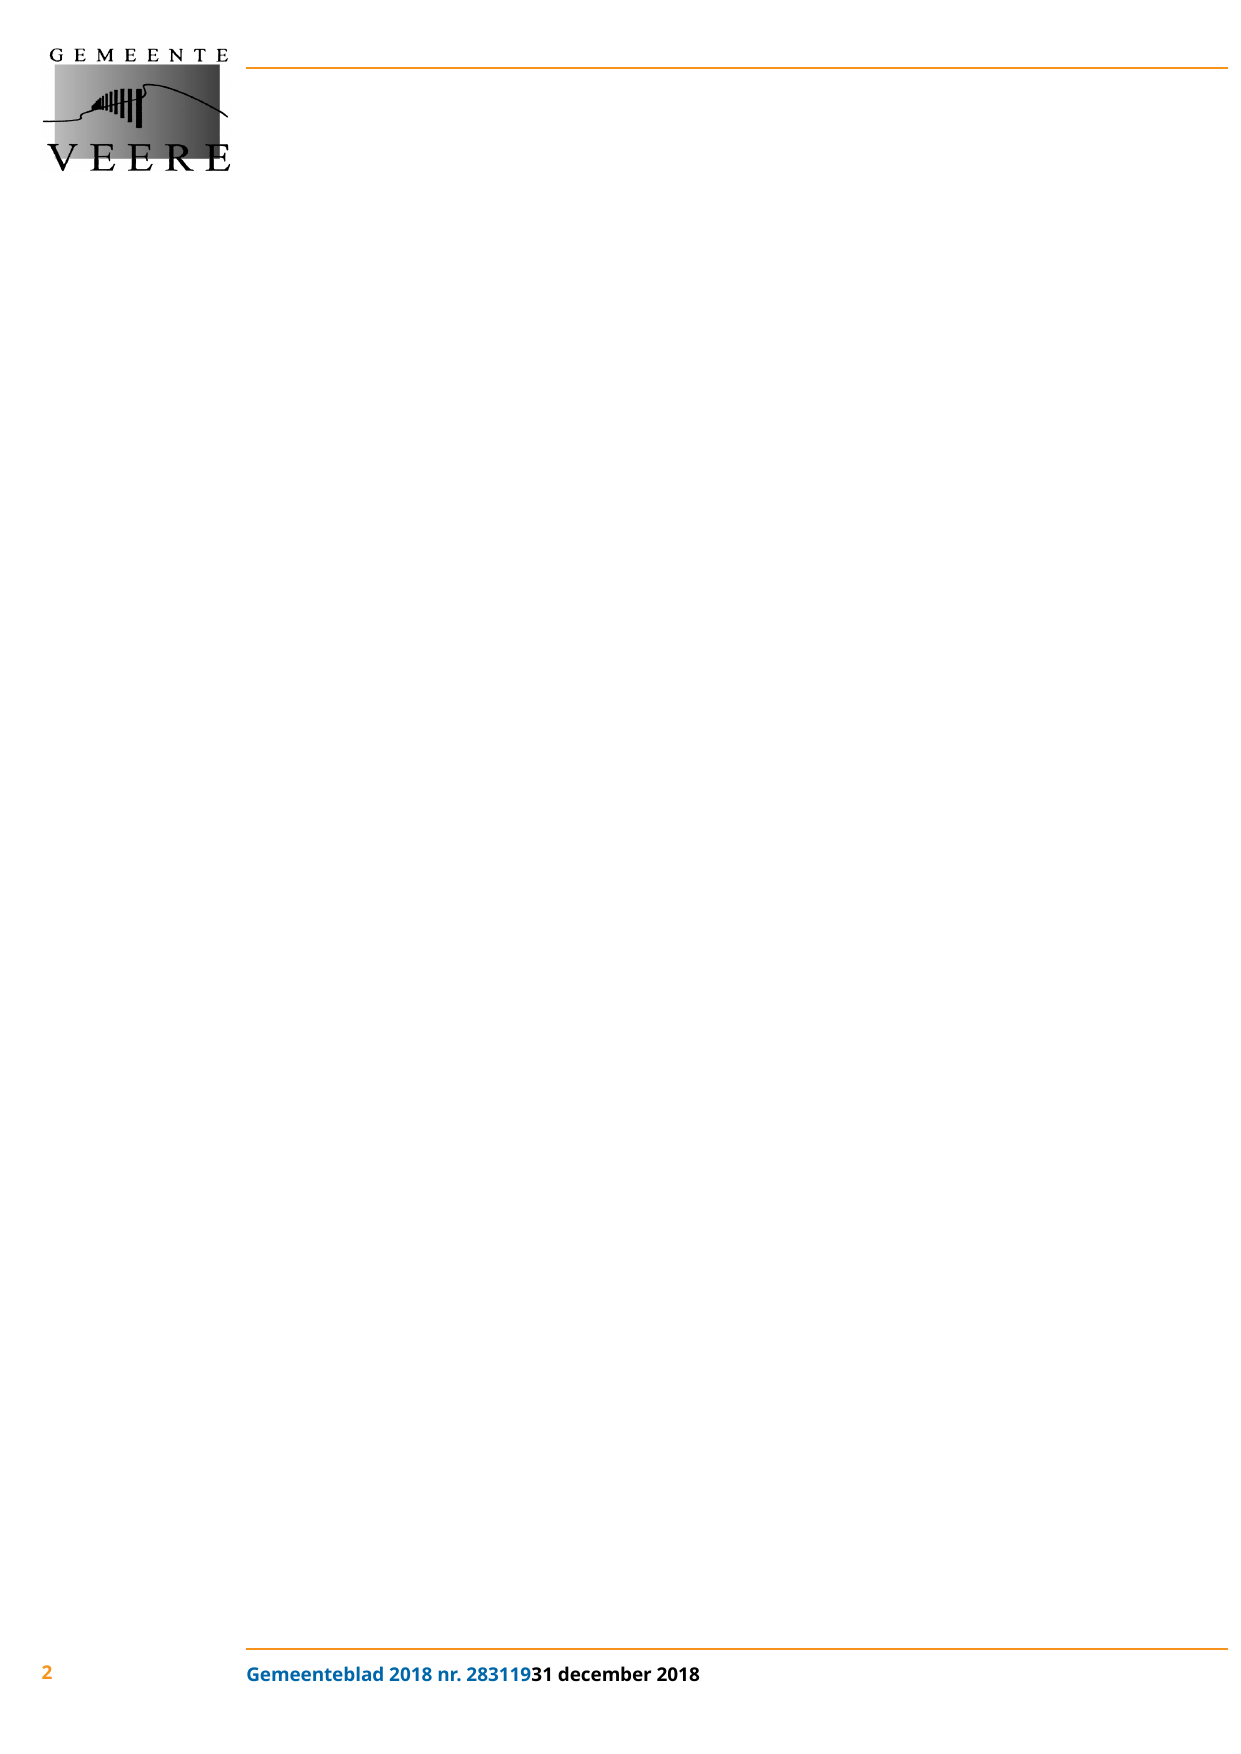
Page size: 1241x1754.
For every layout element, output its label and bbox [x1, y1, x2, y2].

picture [41, 47, 231, 172]
